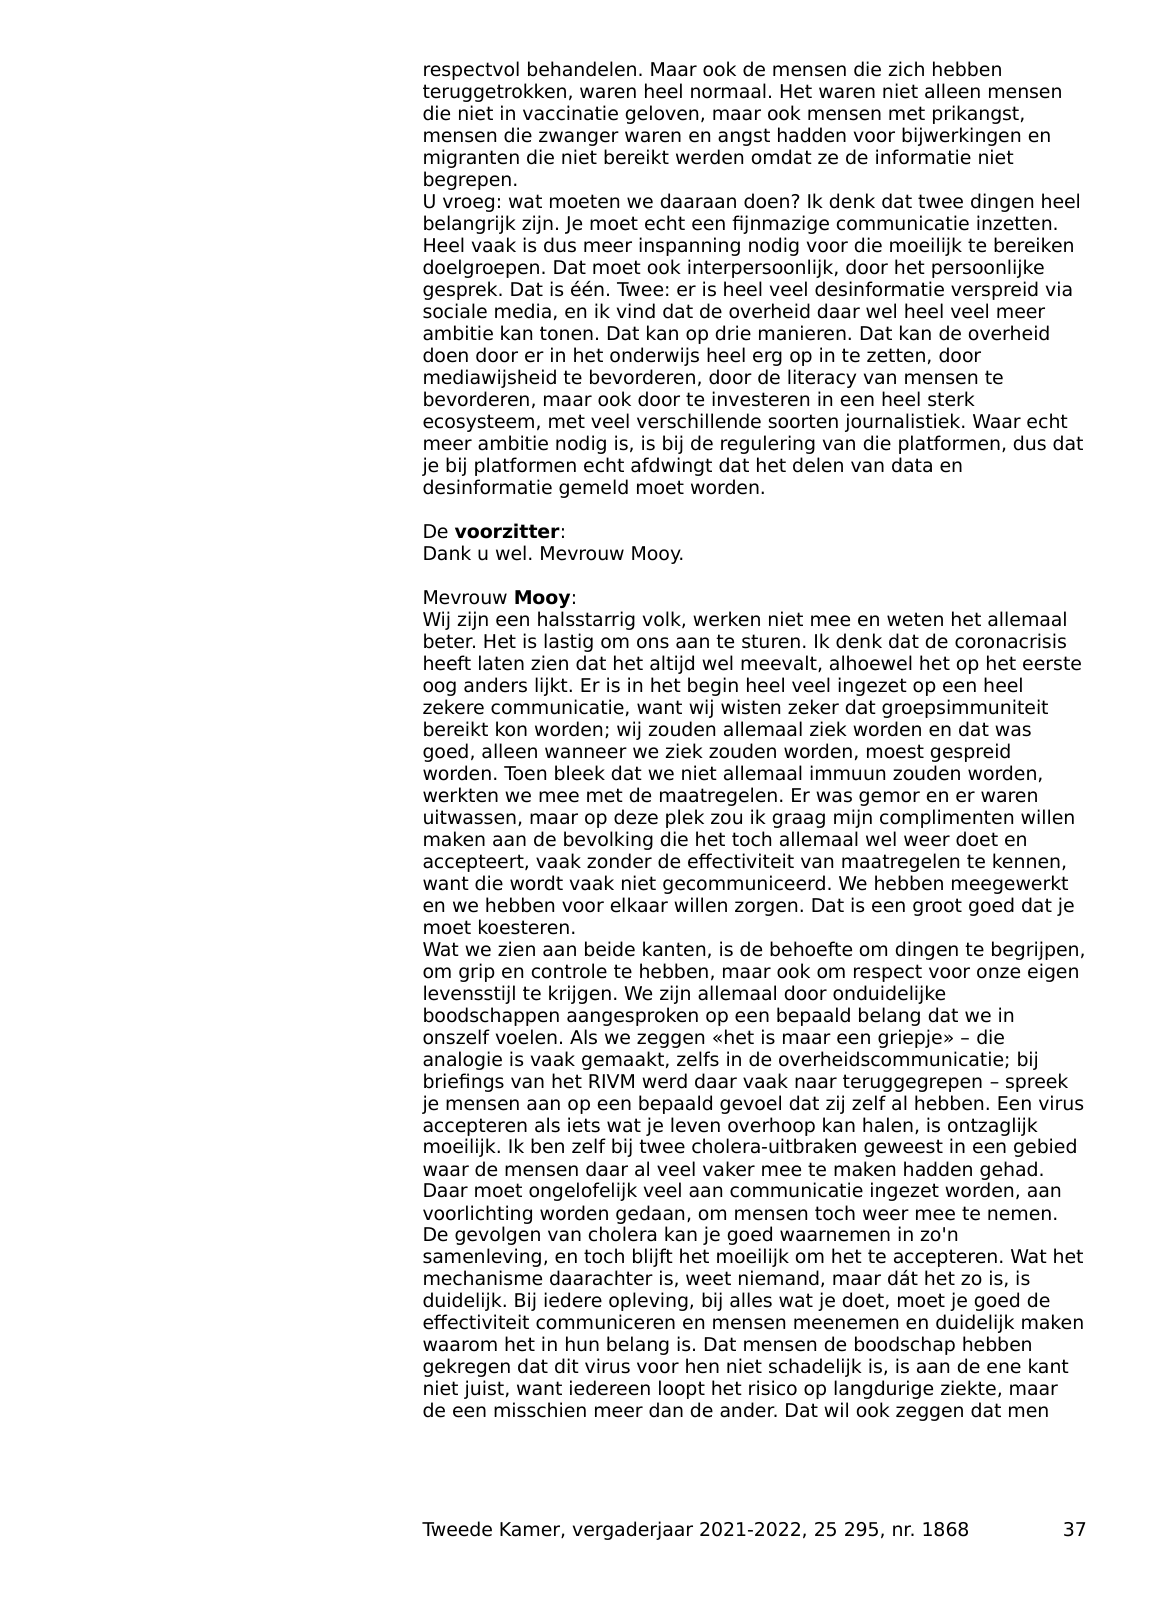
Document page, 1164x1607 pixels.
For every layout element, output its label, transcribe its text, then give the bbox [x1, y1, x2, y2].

text Mevrouw Mooy: [422, 587, 1087, 609]
text U vroeg: wat moeten we daaraan doen? Ik denk dat twee dingen heel belangrijk zijn. Je moet echt een fijnmazige communicatie inzetten. Heel vaak is dus meer inspanning nodig voor die moeilijk te bereiken doelgroepen. Dat moet ook interpersoonlijk, door het persoonlijke gesprek. Dat is één. Twee: er is heel veel desinformatie verspreid via sociale media, en ik vind dat de overheid daar wel heel veel meer ambitie kan tonen. Dat kan op drie manieren. Dat kan de overheid doen door er in het onderwijs heel erg op in te zetten, door mediawijsheid te bevorderen, door de literacy van mensen te bevorderen, maar ook door te investeren in een heel sterk ecosysteem, met veel verschillende soorten journalistiek. Waar echt meer ambitie nodig is, is bij de regulering van die platformen, dus dat je bij platformen echt afdwingt dat het delen van data en desinformatie gemeld moet worden. [422, 191, 1087, 499]
text Wij zijn een halsstarrig volk, werken niet mee en weten het allemaal beter. Het is lastig om ons aan te sturen. Ik denk dat de coronacrisis heeft laten zien dat het altijd wel meevalt, alhoewel het op het eerste oog anders lijkt. Er is in het begin heel veel ingezet op een heel zekere communicatie, want wij wisten zeker dat groepsimmuniteit bereikt kon worden; wij zouden allemaal ziek worden en dat was goed, alleen wanneer we ziek zouden worden, moest gespreid worden. Toen bleek dat we niet allemaal immuun zouden worden, werkten we mee met de maatregelen. Er was gemor en er waren uitwassen, maar op deze plek zou ik graag mijn complimenten willen maken aan de bevolking die het toch allemaal wel weer doet en accepteert, vaak zonder de effectiviteit van maatregelen te kennen, want die wordt vaak niet gecommuniceerd. We hebben meegewerkt en we hebben voor elkaar willen zorgen. Dat is een groot goed dat je moet koesteren. [422, 609, 1087, 939]
text De voorzitter: [422, 521, 1087, 543]
text Dank u wel. Mevrouw Mooy. [422, 543, 1087, 565]
text respectvol behandelen. Maar ook de mensen die zich hebben teruggetrokken, waren heel normaal. Het waren niet alleen mensen die niet in vaccinatie geloven, maar ook mensen met prikangst, mensen die zwanger waren en angst hadden voor bijwerkingen en migranten die niet bereikt werden omdat ze de informatie niet begrepen. [422, 59, 1087, 191]
text Wat we zien aan beide kanten, is de behoefte om dingen te begrijpen, om grip en controle te hebben, maar ook om respect voor onze eigen levensstijl te krijgen. We zijn allemaal door onduidelijke boodschappen aangesproken op een bepaald belang dat we in onszelf voelen. Als we zeggen «het is maar een griepje» – die analogie is vaak gemaakt, zelfs in de overheidscommunicatie; bij briefings van het RIVM werd daar vaak naar teruggegrepen – spreek je mensen aan op een bepaald gevoel dat zij zelf al hebben. Een virus accepteren als iets wat je leven overhoop kan halen, is ontzaglijk moeilijk. Ik ben zelf bij twee cholera-uitbraken geweest in een gebied waar de mensen daar al veel vaker mee te maken hadden gehad. Daar moet ongelofelijk veel aan communicatie ingezet worden, aan voorlichting worden gedaan, om mensen toch weer mee te nemen. De gevolgen van cholera kan je goed waarnemen in zo'n samenleving, en toch blijft het moeilijk om het te accepteren. Wat het mechanisme daarachter is, weet niemand, maar dát het zo is, is duidelijk. Bij iedere opleving, bij alles wat je doet, moet je goed de effectiviteit communiceren en mensen meenemen en duidelijk maken waarom het in hun belang is. Dat mensen de boodschap hebben gekregen dat dit virus voor hen niet schadelijk is, is aan de ene kant niet juist, want iedereen loopt het risico op langdurige ziekte, maar de een misschien meer dan de ander. Dat wil ook zeggen dat men [422, 939, 1087, 1422]
